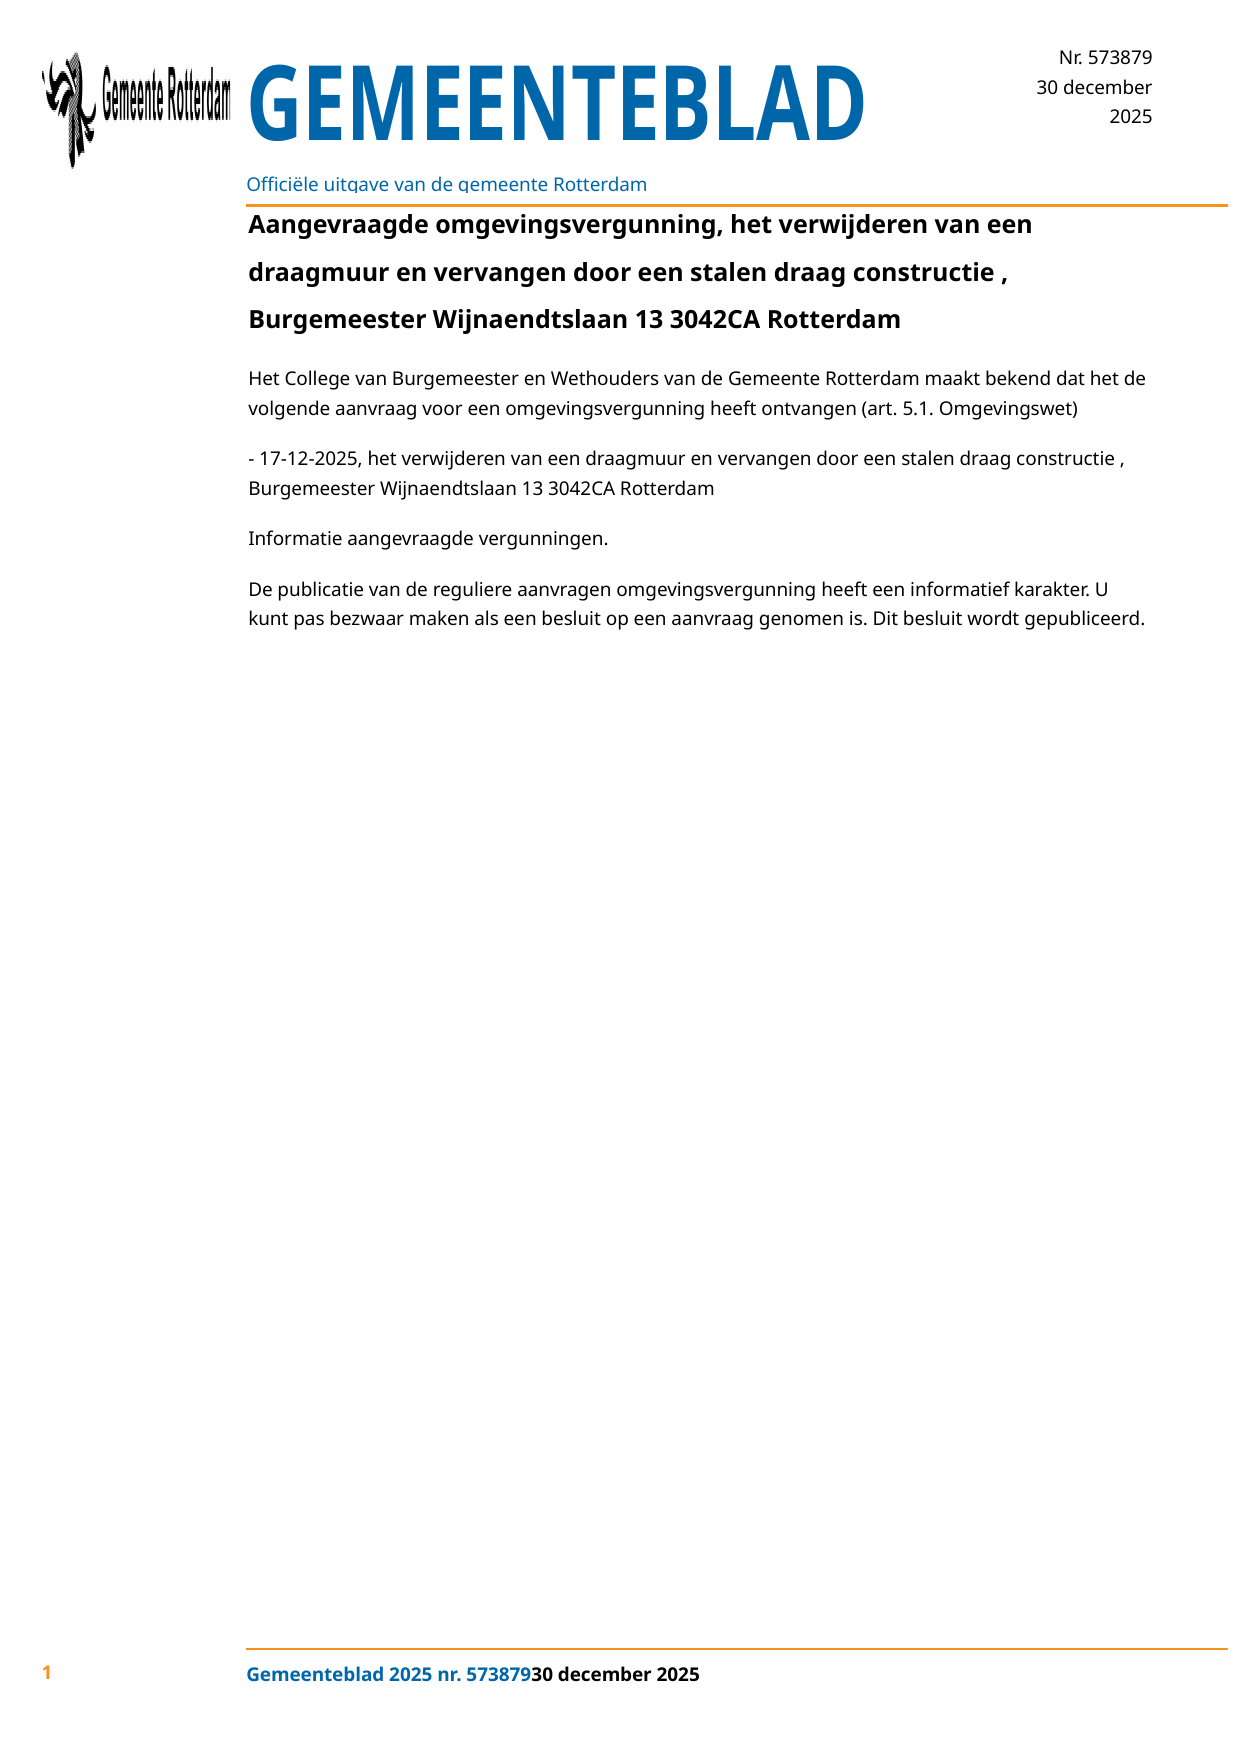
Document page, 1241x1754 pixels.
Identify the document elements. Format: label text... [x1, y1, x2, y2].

picture [41, 47, 231, 172]
text De publicatie van de reguliere aanvragen omgevingsvergunning heeft een informatief karakter. U kunt pas bezwaar maken als een besluit op een aanvraag genomen is. Dit besluit wordt gepubliceerd. [248, 576, 1152, 631]
text Het College van Burgemeester en Wethouders van de Gemeente Rotterdam maakt bekend dat het de volgende aanvraag voor een omgevingsvergunning heeft ontvangen (art. 5.1. Omgevingswet) [248, 366, 1152, 421]
text Informatie aangevraagde vergunningen. [248, 526, 1152, 551]
text Aangevraagde omgevingsvergunning, het verwijderen van een draagmuur en vervangen door een stalen draag constructie , Burgemeester Wijnaendtslaan 13 3042CA Rotterdam [248, 207, 1152, 336]
text - 17-12-2025, het verwijderen van een draagmuur en vervangen door een stalen draag constructie , Burgemeester Wijnaendtslaan 13 3042CA Rotterdam [248, 446, 1152, 501]
